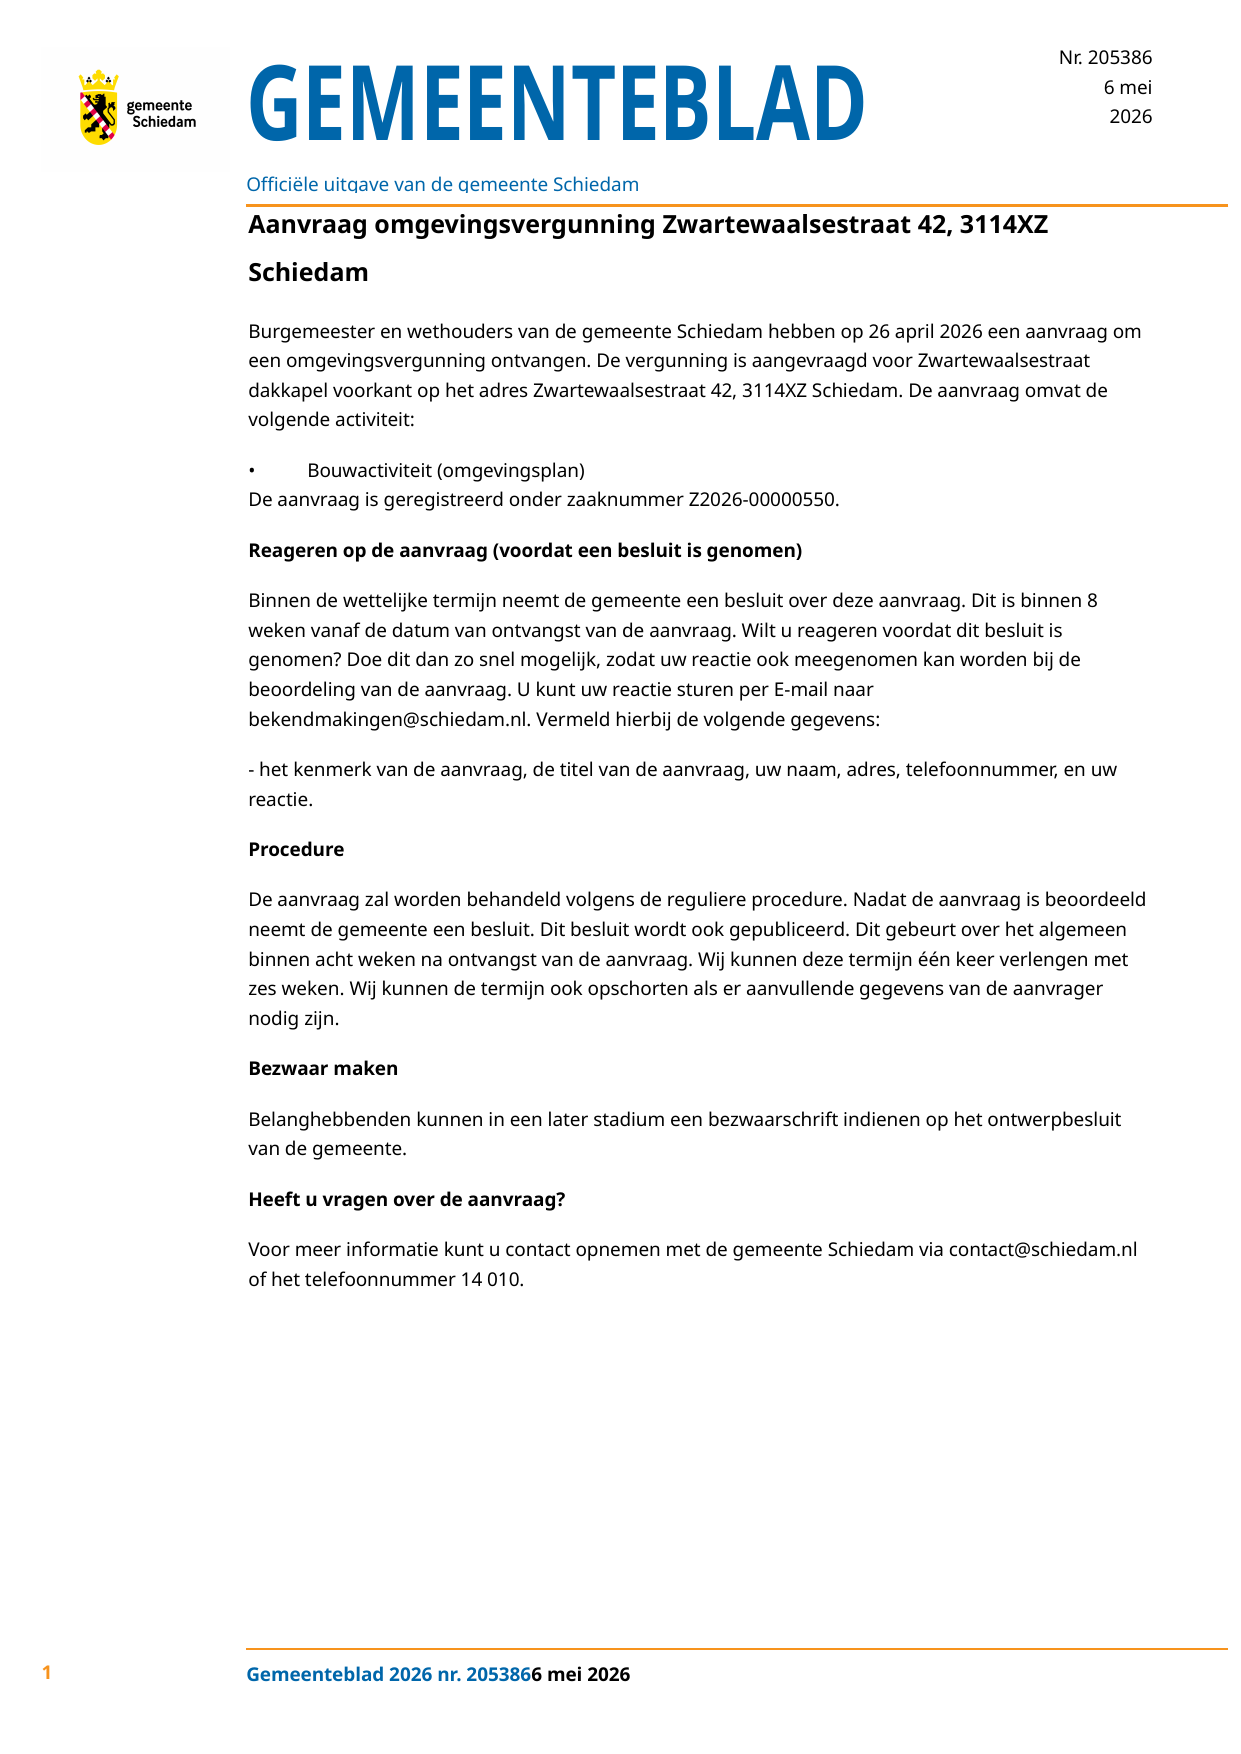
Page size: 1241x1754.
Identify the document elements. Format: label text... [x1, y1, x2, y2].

text Aanvraag omgevingsvergunning Zwartewaalsestraat 42, 3114XZ Schiedam [248, 207, 1152, 288]
text De aanvraag is geregistreerd onder zaaknummer Z2026-00000550. [248, 487, 1152, 512]
text Reageren op de aanvraag (voordat een besluit is genomen) [248, 537, 1152, 563]
text De aanvraag zal worden behandeld volgens de reguliere procedure. Nadat de aanvraag is beoordeeld neemt de gemeente een besluit. Dit besluit wordt ook gepubliceerd. Dit gebeurt over het algemeen binnen acht weken na ontvangst van de aanvraag. Wij kunnen deze termijn één keer verlengen met zes weken. Wij kunnen de termijn ook opschorten als er aanvullende gegevens van de aanvrager nodig zijn. [248, 887, 1152, 1031]
text Binnen de wettelijke termijn neemt de gemeente een besluit over deze aanvraag. Dit is binnen 8 weken vanaf de datum van ontvangst van de aanvraag. Wilt u reageren voordat dit besluit is genomen? Doe dit dan zo snel mogelijk, zodat uw reactie ook meegenomen kan worden bij de beoordeling van de aanvraag. U kunt uw reactie sturen per E-mail naar bekendmakingen@schiedam.nl. Vermeld hierbij de volgende gegevens: [248, 587, 1152, 732]
text Bezwaar maken [248, 1055, 1152, 1081]
picture [41, 47, 231, 172]
list Bouwactiviteit (omgevingsplan) [248, 457, 1152, 483]
text Burgemeester en wethouders van de gemeente Schiedam hebben op 26 april 2026 een aanvraag om een omgevingsvergunning ontvangen. De vergunning is aangevraagd voor Zwartewaalsestraat dakkapel voorkant op het adres Zwartewaalsestraat 42, 3114XZ Schiedam. De aanvraag omvat de volgende activiteit: [248, 318, 1152, 432]
text Belanghebbenden kunnen in een later stadium een bezwaarschrift indienen op het ontwerpbesluit van de gemeente. [248, 1106, 1152, 1161]
text Procedure [248, 836, 1152, 862]
text Heeft u vragen over de aanvraag? [248, 1186, 1152, 1212]
text Voor meer informatie kunt u contact opnemen met de gemeente Schiedam via contact@schiedam.nl of het telefoonnummer 14 010. [248, 1236, 1152, 1292]
text - het kenmerk van de aanvraag, de titel van de aanvraag, uw naam, adres, telefoonnummer, en uw reactie. [248, 756, 1152, 812]
